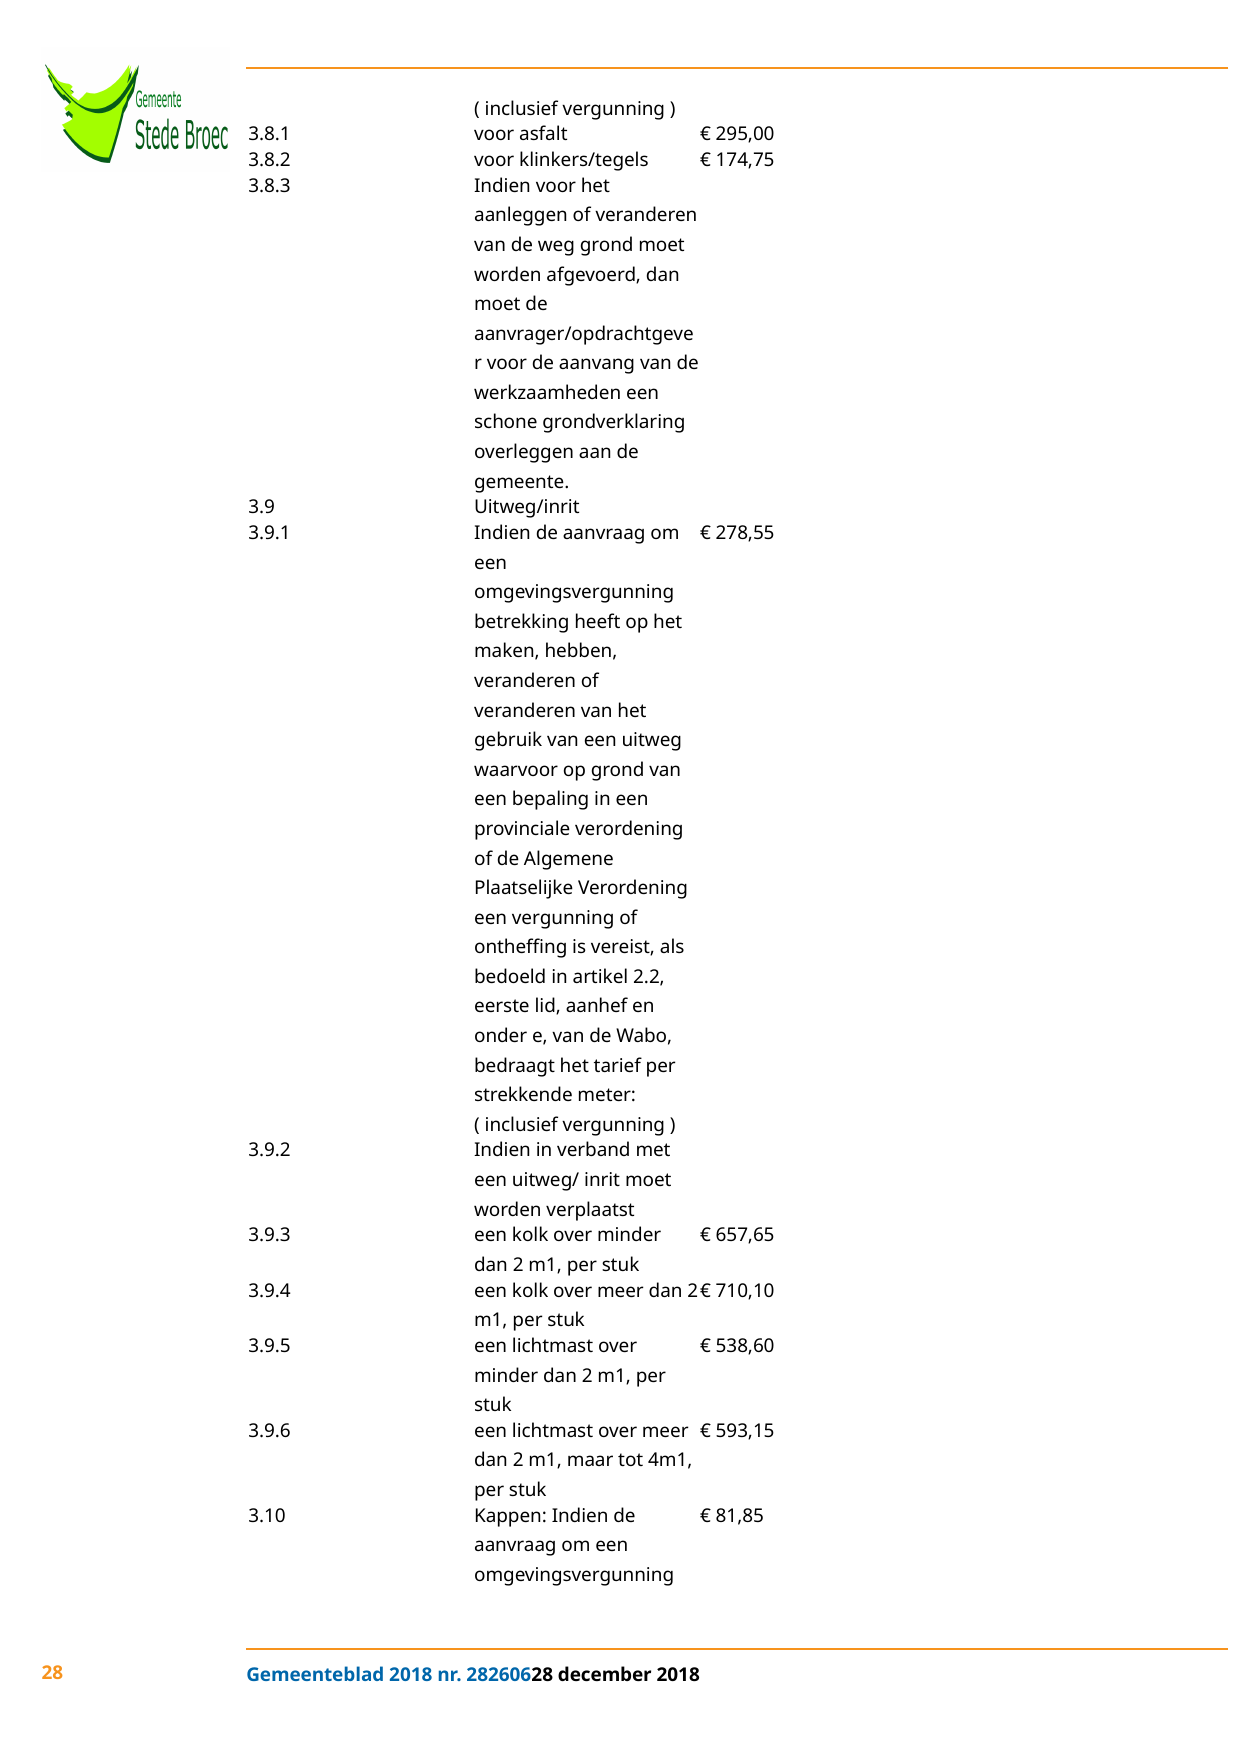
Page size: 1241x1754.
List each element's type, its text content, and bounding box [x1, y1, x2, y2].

table_cell € 81,85 [700, 1502, 926, 1587]
table_cell [926, 1502, 1152, 1587]
table_cell een lichtmast over meer dan 2 m1, maar tot 4m1, per stuk [474, 1417, 700, 1502]
table_cell een kolk over meer dan 2 m1, per stuk [474, 1277, 700, 1332]
table_cell [926, 519, 1152, 1137]
table_cell € 538,60 [700, 1332, 926, 1417]
table_cell € 593,15 [700, 1417, 926, 1502]
table_cell voor klinkers/tegels [474, 146, 700, 172]
table_cell voor asfalt [474, 121, 700, 146]
table_cell [926, 172, 1152, 493]
table_cell Indien voor het aanleggen of veranderen van de weg grond moet worden afgevoerd, dan moet de aanvrager/opdrachtgever voor de aanvang van de werkzaamheden een schone grondverklaring overleggen aan de gemeente. [474, 172, 700, 493]
table_cell [700, 494, 926, 519]
table_cell € 278,55 [700, 519, 926, 1137]
table_cell 3.9.6 [248, 1417, 474, 1502]
table_cell 3.8.2 [248, 146, 474, 172]
table_cell 3.9.5 [248, 1332, 474, 1417]
table_cell [926, 1332, 1152, 1417]
table_cell [926, 1137, 1152, 1222]
table_cell 3.9.4 [248, 1277, 474, 1332]
table_cell 3.9.2 [248, 1137, 474, 1222]
table_cell [926, 494, 1152, 519]
table_cell 3.9.3 [248, 1222, 474, 1277]
table_cell 3.9.1 [248, 519, 474, 1137]
table_cell Indien in verband met een uitweg/ inrit moet worden verplaatst [474, 1137, 700, 1222]
table_cell [926, 95, 1152, 121]
table_cell [926, 1222, 1152, 1277]
table_cell een kolk over minder dan 2 m1, per stuk [474, 1222, 700, 1277]
table_cell Kappen: Indien de aanvraag om een omgevingsvergunning [474, 1502, 700, 1587]
table_cell [700, 172, 926, 493]
table_cell 3.8.1 [248, 121, 474, 146]
table_cell [926, 1417, 1152, 1502]
table_cell € 295,00 [700, 121, 926, 146]
table_cell € 657,65 [700, 1222, 926, 1277]
table_cell [248, 95, 474, 121]
table_cell [700, 95, 926, 121]
table_cell ( inclusief vergunning ) [474, 95, 700, 121]
table_cell Indien de aanvraag om een omgevingsvergunning betrekking heeft op het maken, hebben, veranderen of veranderen van het gebruik van een uitweg waarvoor op grond van een bepaling in een provinciale verordening of de Algemene Plaatselijke Verordening een vergunning of ontheffing is vereist, als bedoeld in artikel 2.2, eerste lid, aanhef en onder e, van de Wabo, bedraagt het tarief per strekkende meter: ( inclusief vergunning ) [474, 519, 700, 1137]
table_cell 3.9 [248, 494, 474, 519]
table_cell [926, 146, 1152, 172]
table_cell een lichtmast over minder dan 2 m1, per stuk [474, 1332, 700, 1417]
picture [41, 47, 231, 172]
table_cell 3.10 [248, 1502, 474, 1587]
table_cell [926, 121, 1152, 146]
table_cell € 174,75 [700, 146, 926, 172]
table_cell 3.8.3 [248, 172, 474, 493]
table_cell Uitweg/inrit [474, 494, 700, 519]
table_cell € 710,10 [700, 1277, 926, 1332]
table_cell [700, 1137, 926, 1222]
table_cell [926, 1277, 1152, 1332]
